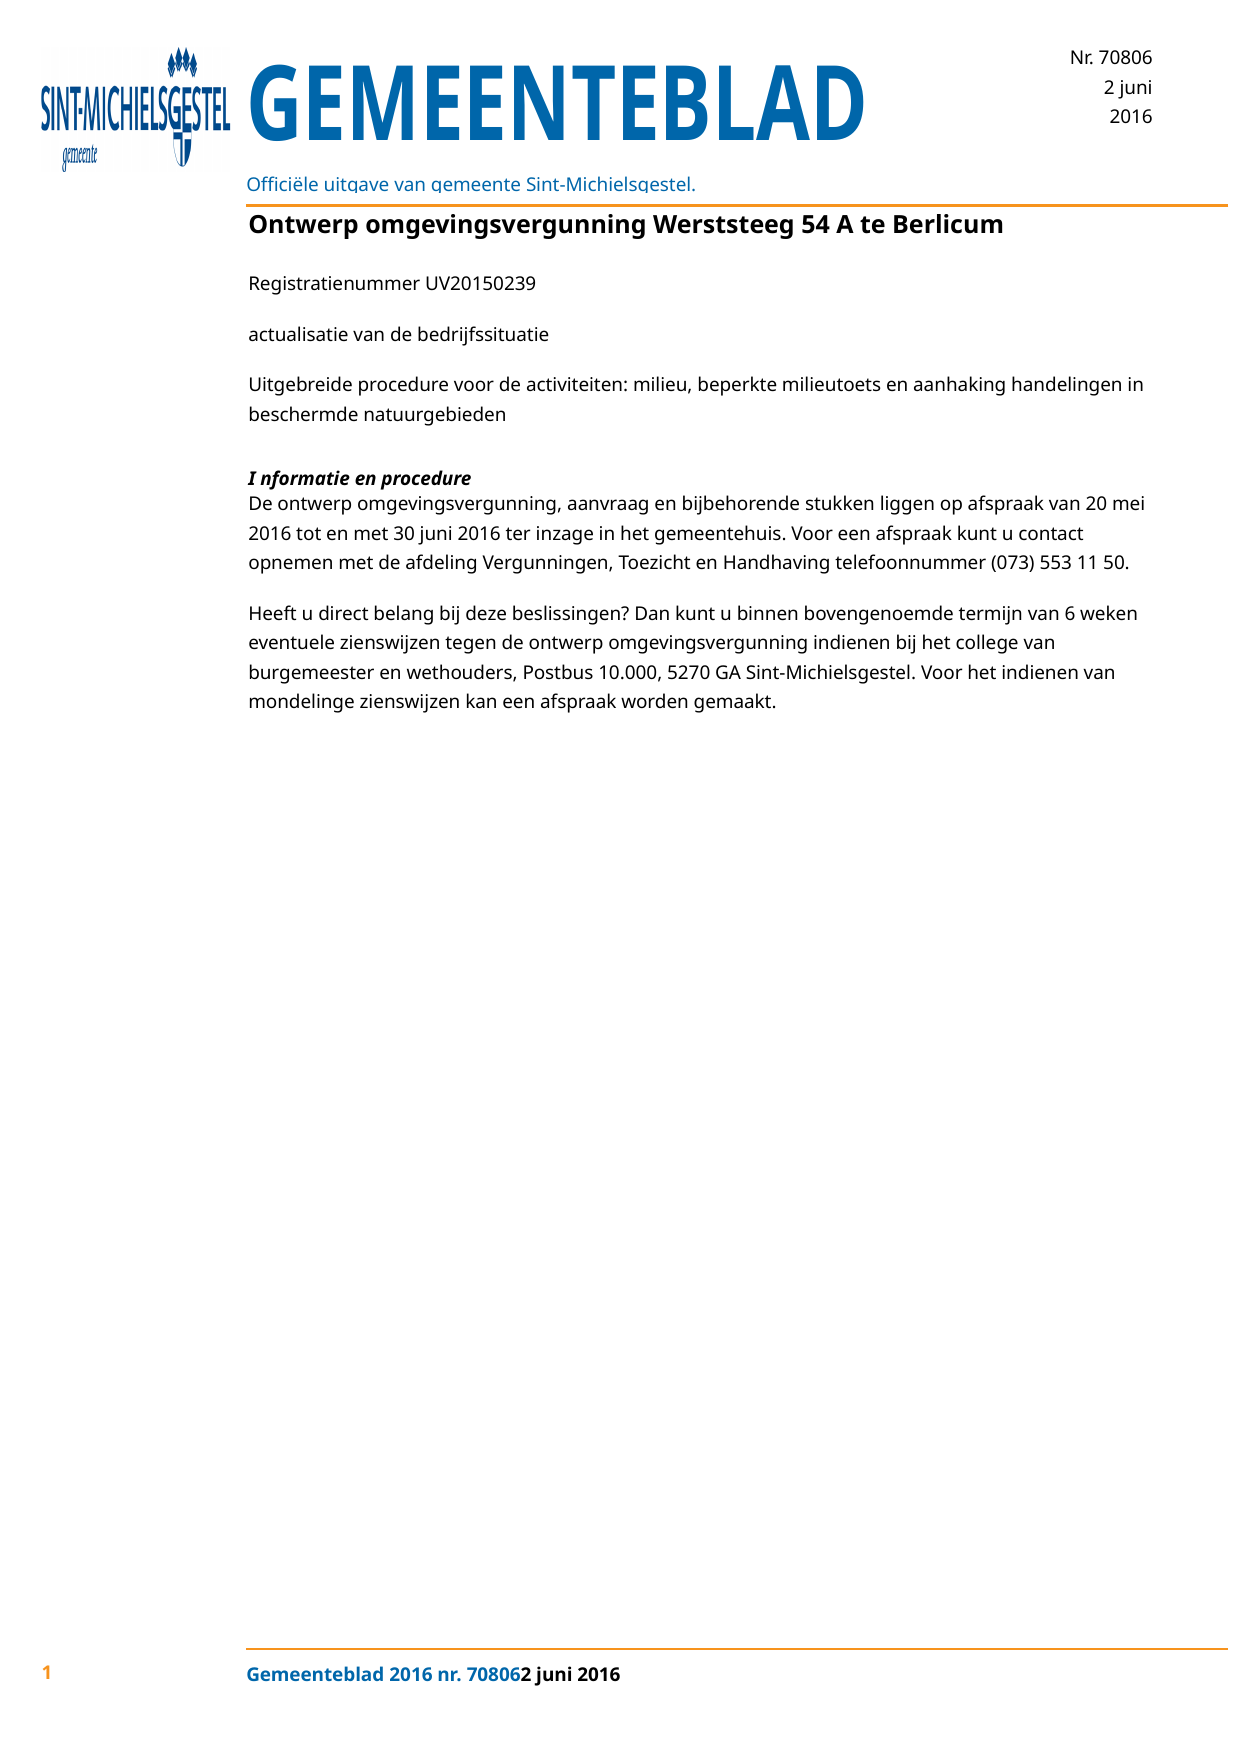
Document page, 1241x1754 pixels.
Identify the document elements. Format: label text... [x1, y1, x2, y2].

text Registratienummer UV20150239 [248, 270, 1152, 296]
text Heeft u direct belang bij deze beslissingen? Dan kunt u binnen bovengenoemde termijn van 6 weken eventuele zienswijzen tegen de ontwerp omgevingsvergunning indienen bij het college van burgemeester en wethouders, Postbus 10.000, 5270 GA Sint-Michielsgestel. Voor het indienen van mondelinge zienswijzen kan een afspraak worden gemaakt. [248, 600, 1152, 714]
text actualisatie van de bedrijfssituatie [248, 321, 1152, 346]
picture [41, 47, 231, 172]
text Uitgebreide procedure voor de activiteiten: milieu, beperkte milieutoets en aanhaking handelingen in beschermde natuurgebieden [248, 371, 1152, 426]
text I nformatie en procedure [248, 465, 1152, 490]
text Ontwerp omgevingsvergunning Werststeeg 54 A te Berlicum [248, 207, 1152, 241]
text De ontwerp omgevingsvergunning, aanvraag en bijbehorende stukken liggen op afspraak van 20 mei 2016 tot en met 30 juni 2016 ter inzage in het gemeentehuis. Voor een afspraak kunt u contact opnemen met de afdeling Vergunningen, Toezicht en Handhaving telefoonnummer (073) 553 11 50. [248, 490, 1152, 575]
